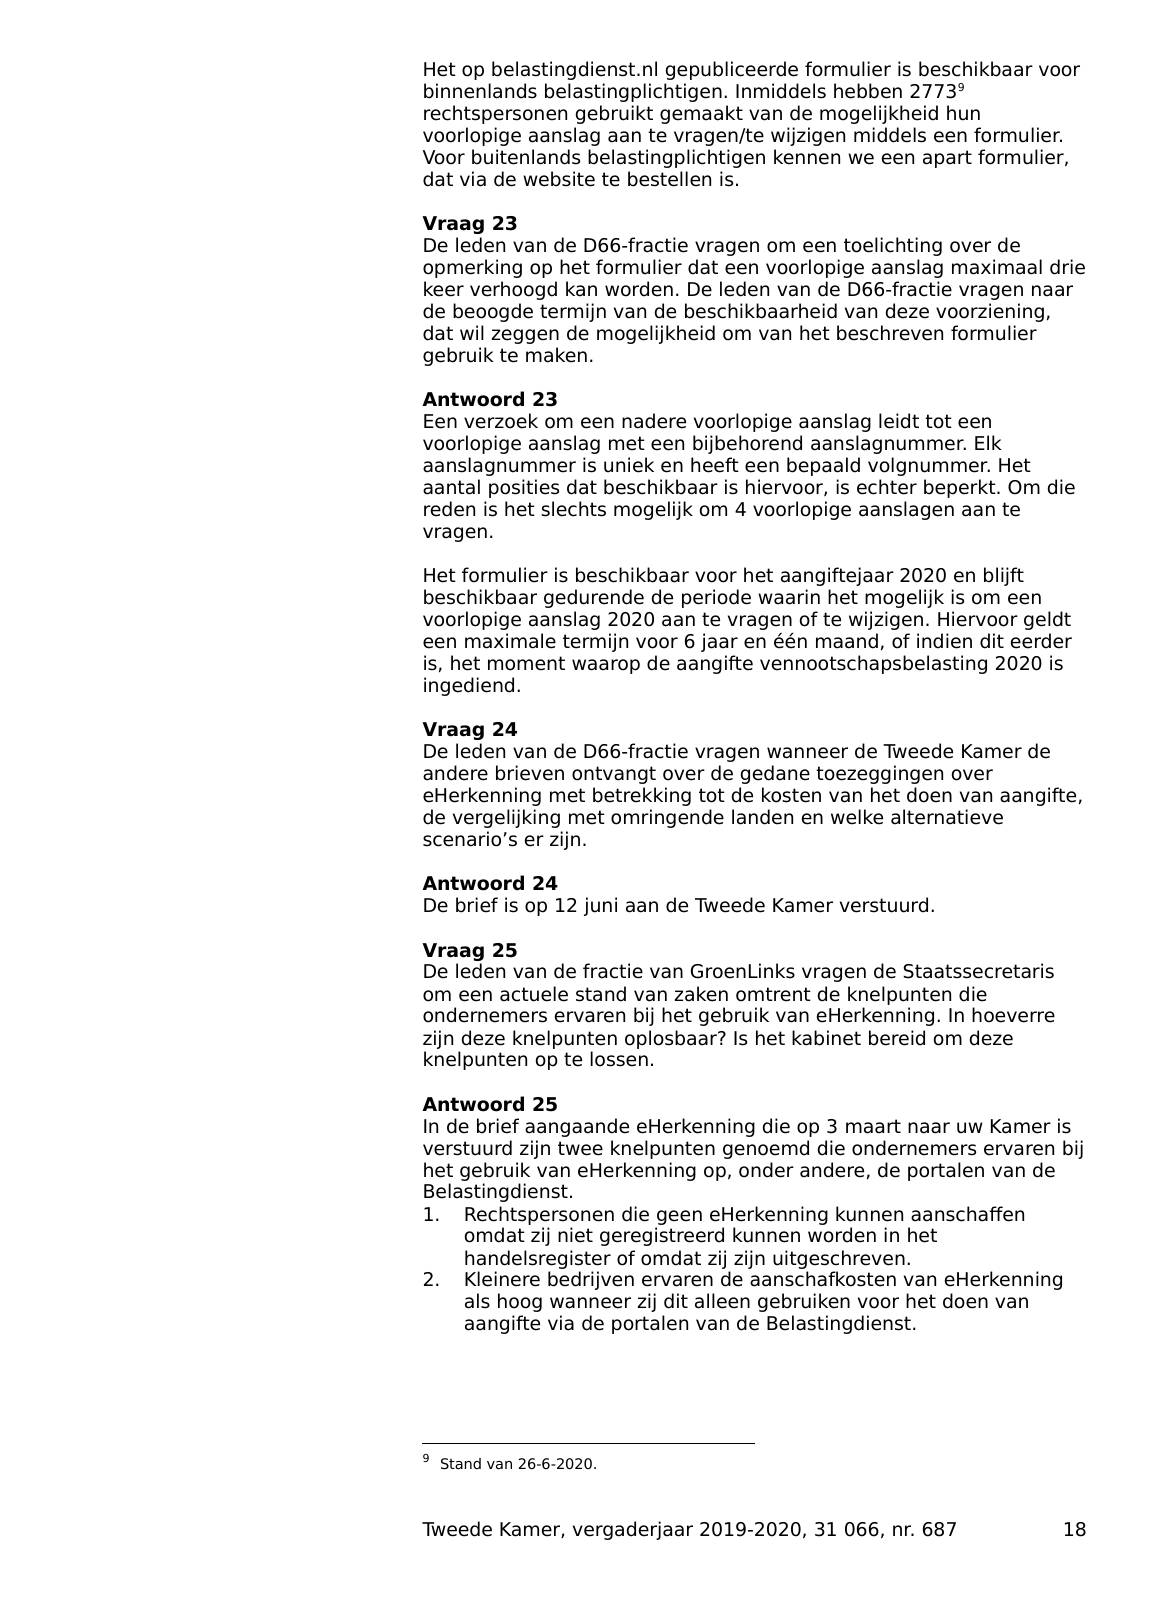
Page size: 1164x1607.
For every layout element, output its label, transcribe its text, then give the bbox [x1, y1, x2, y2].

text Antwoord 24 [422, 873, 1087, 895]
text Vraag 23 [422, 213, 1087, 235]
text Een verzoek om een nadere voorlopige aanslag leidt tot een voorlopige aanslag met een bijbehorend aanslagnummer. Elk aanslagnummer is uniek en heeft een bepaald volgnummer. Het aantal posities dat beschikbaar is hiervoor, is echter beperkt. Om die reden is het slechts mogelijk om 4 voorlopige aanslagen aan te vragen. [422, 411, 1087, 543]
text De leden van de D66-fractie vragen wanneer de Tweede Kamer de andere brieven ontvangt over de gedane toezeggingen over eHerkenning met betrekking tot de kosten van het doen van aangifte, de vergelijking met omringende landen en welke alternatieve scenario’s er zijn. [422, 741, 1087, 851]
text Het op belastingdienst.nl gepubliceerde formulier is beschikbaar voor binnenlands belastingplichtigen. Inmiddels hebben 2773 rechtspersonen gebruikt gemaakt van de mogelijkheid hun voorlopige aanslag aan te vragen/te wijzigen middels een formulier. [422, 59, 1087, 147]
text Vraag 24 [422, 719, 1087, 741]
text Stand van 26-6-2020. [422, 1452, 1087, 1474]
text Het formulier is beschikbaar voor het aangiftejaar 2020 en blijft beschikbaar gedurende de periode waarin het mogelijk is om een voorlopige aanslag 2020 aan te vragen of te wijzigen. Hiervoor geldt een maximale termijn voor 6 jaar en één maand, of indien dit eerder is, het moment waarop de aangifte vennootschapsbelasting 2020 is ingediend. [422, 565, 1087, 697]
text Vraag 25 [422, 939, 1087, 961]
text Antwoord 23 [422, 389, 1087, 411]
text De brief is op 12 juni aan de Tweede Kamer verstuurd. [422, 895, 1087, 917]
text Voor buitenlands belastingplichtigen kennen we een apart formulier, dat via de website te bestellen is. [422, 147, 1087, 191]
text 1. Rechtspersonen die geen eHerkenning kunnen aanschaffen omdat zij niet geregistreerd kunnen worden in het handelsregister of omdat zij zijn uitgeschreven. [422, 1203, 1087, 1269]
text De leden van de fractie van GroenLinks vragen de Staatssecretaris om een actuele stand van zaken omtrent de knelpunten die ondernemers ervaren bij het gebruik van eHerkenning. In hoeverre zijn deze knelpunten oplosbaar? Is het kabinet bereid om deze knelpunten op te lossen. [422, 961, 1087, 1071]
text Antwoord 25 [422, 1093, 1087, 1116]
text De leden van de D66-fractie vragen om een toelichting over de opmerking op het formulier dat een voorlopige aanslag maximaal drie keer verhoogd kan worden. De leden van de D66-fractie vragen naar de beoogde termijn van de beschikbaarheid van deze voorziening, dat wil zeggen de mogelijkheid om van het beschreven formulier gebruik te maken. [422, 235, 1087, 367]
text 2. Kleinere bedrijven ervaren de aanschafkosten van eHerkenning als hoog wanneer zij dit alleen gebruiken voor het doen van aangifte via de portalen van de Belastingdienst. [422, 1269, 1087, 1335]
text In de brief aangaande eHerkenning die op 3 maart naar uw Kamer is verstuurd zijn twee knelpunten genoemd die ondernemers ervaren bij het gebruik van eHerkenning op, onder andere, de portalen van de Belastingdienst. [422, 1116, 1087, 1203]
